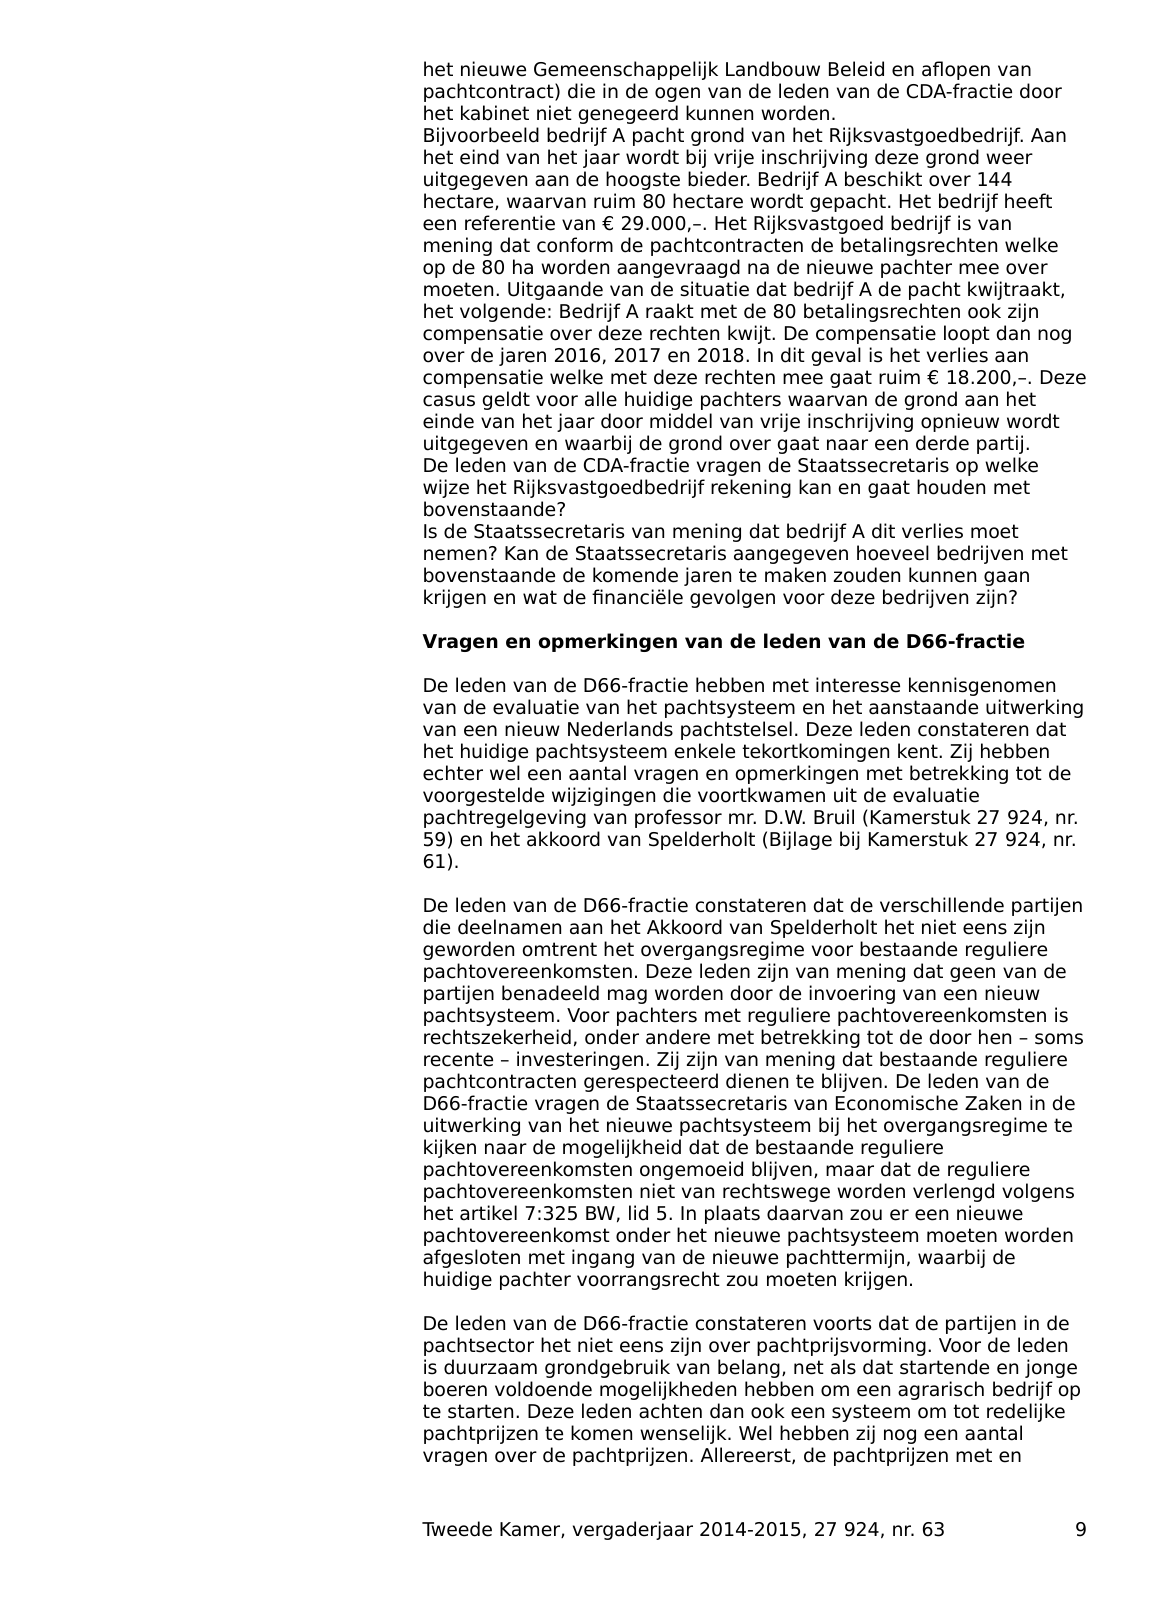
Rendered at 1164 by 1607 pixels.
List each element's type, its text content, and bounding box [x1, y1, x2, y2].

text Bijvoorbeeld bedrijf A pacht grond van het Rijksvastgoedbedrijf. Aan het eind van het jaar wordt bij vrije inschrijving deze grond weer uitgegeven aan de hoogste bieder. Bedrijf A beschikt over 144 hectare, waarvan ruim 80 hectare wordt gepacht. Het bedrijf heeft een referentie van € 29.000,–. Het Rijksvastgoed bedrijf is van mening dat conform de pachtcontracten de betalingsrechten welke op de 80 ha worden aangevraagd na de nieuwe pachter mee over moeten. Uitgaande van de situatie dat bedrijf A de pacht kwijtraakt, het volgende: Bedrijf A raakt met de 80 betalingsrechten ook zijn compensatie over deze rechten kwijt. De compensatie loopt dan nog over de jaren 2016, 2017 en 2018. In dit geval is het verlies aan compensatie welke met deze rechten mee gaat ruim € 18.200,–. Deze casus geldt voor alle huidige pachters waarvan de grond aan het einde van het jaar door middel van vrije inschrijving opnieuw wordt uitgegeven en waarbij de grond over gaat naar een derde partij. [422, 125, 1087, 455]
subtitle Vragen en opmerkingen van de leden van de D66-fractie [422, 631, 1087, 653]
text De leden van de CDA-fractie vragen de Staatssecretaris op welke wijze het Rijksvastgoedbedrijf rekening kan en gaat houden met bovenstaande? [422, 455, 1087, 521]
text het nieuwe Gemeenschappelijk Landbouw Beleid en aflopen van pachtcontract) die in de ogen van de leden van de CDA-fractie door het kabinet niet genegeerd kunnen worden. [422, 59, 1087, 125]
text De leden van de D66-fractie hebben met interesse kennisgenomen van de evaluatie van het pachtsysteem en het aanstaande uitwerking van een nieuw Nederlands pachtstelsel. Deze leden constateren dat het huidige pachtsysteem enkele tekortkomingen kent. Zij hebben echter wel een aantal vragen en opmerkingen met betrekking tot de voorgestelde wijzigingen die voortkwamen uit de evaluatie pachtregelgeving van professor mr. D.W. Bruil (Kamerstuk 27 924, nr. 59) en het akkoord van Spelderholt (Bijlage bij Kamerstuk 27 924, nr. 61). [422, 675, 1087, 873]
text De leden van de D66-fractie constateren voorts dat de partijen in de pachtsector het niet eens zijn over pachtprijsvorming. Voor de leden is duurzaam grondgebruik van belang, net als dat startende en jonge boeren voldoende mogelijkheden hebben om een agrarisch bedrijf op te starten. Deze leden achten dan ook een systeem om tot redelijke pachtprijzen te komen wenselijk. Wel hebben zij nog een aantal vragen over de pachtprijzen. Allereerst, de pachtprijzen met en [422, 1313, 1087, 1467]
text De leden van de D66-fractie constateren dat de verschillende partijen die deelnamen aan het Akkoord van Spelderholt het niet eens zijn geworden omtrent het overgangsregime voor bestaande reguliere pachtovereenkomsten. Deze leden zijn van mening dat geen van de partijen benadeeld mag worden door de invoering van een nieuw pachtsysteem. Voor pachters met reguliere pachtovereenkomsten is rechtszekerheid, onder andere met betrekking tot de door hen – soms recente – investeringen. Zij zijn van mening dat bestaande reguliere pachtcontracten gerespecteerd dienen te blijven. De leden van de D66-fractie vragen de Staatssecretaris van Economische Zaken in de uitwerking van het nieuwe pachtsysteem bij het overgangsregime te kijken naar de mogelijkheid dat de bestaande reguliere pachtovereenkomsten ongemoeid blijven, maar dat de reguliere pachtovereenkomsten niet van rechtswege worden verlengd volgens het artikel 7:325 BW, lid 5. In plaats daarvan zou er een nieuwe pachtovereenkomst onder het nieuwe pachtsysteem moeten worden afgesloten met ingang van de nieuwe pachttermijn, waarbij de huidige pachter voorrangsrecht zou moeten krijgen. [422, 895, 1087, 1291]
text Is de Staatssecretaris van mening dat bedrijf A dit verlies moet nemen? Kan de Staatssecretaris aangegeven hoeveel bedrijven met bovenstaande de komende jaren te maken zouden kunnen gaan krijgen en wat de financiële gevolgen voor deze bedrijven zijn? [422, 521, 1087, 608]
